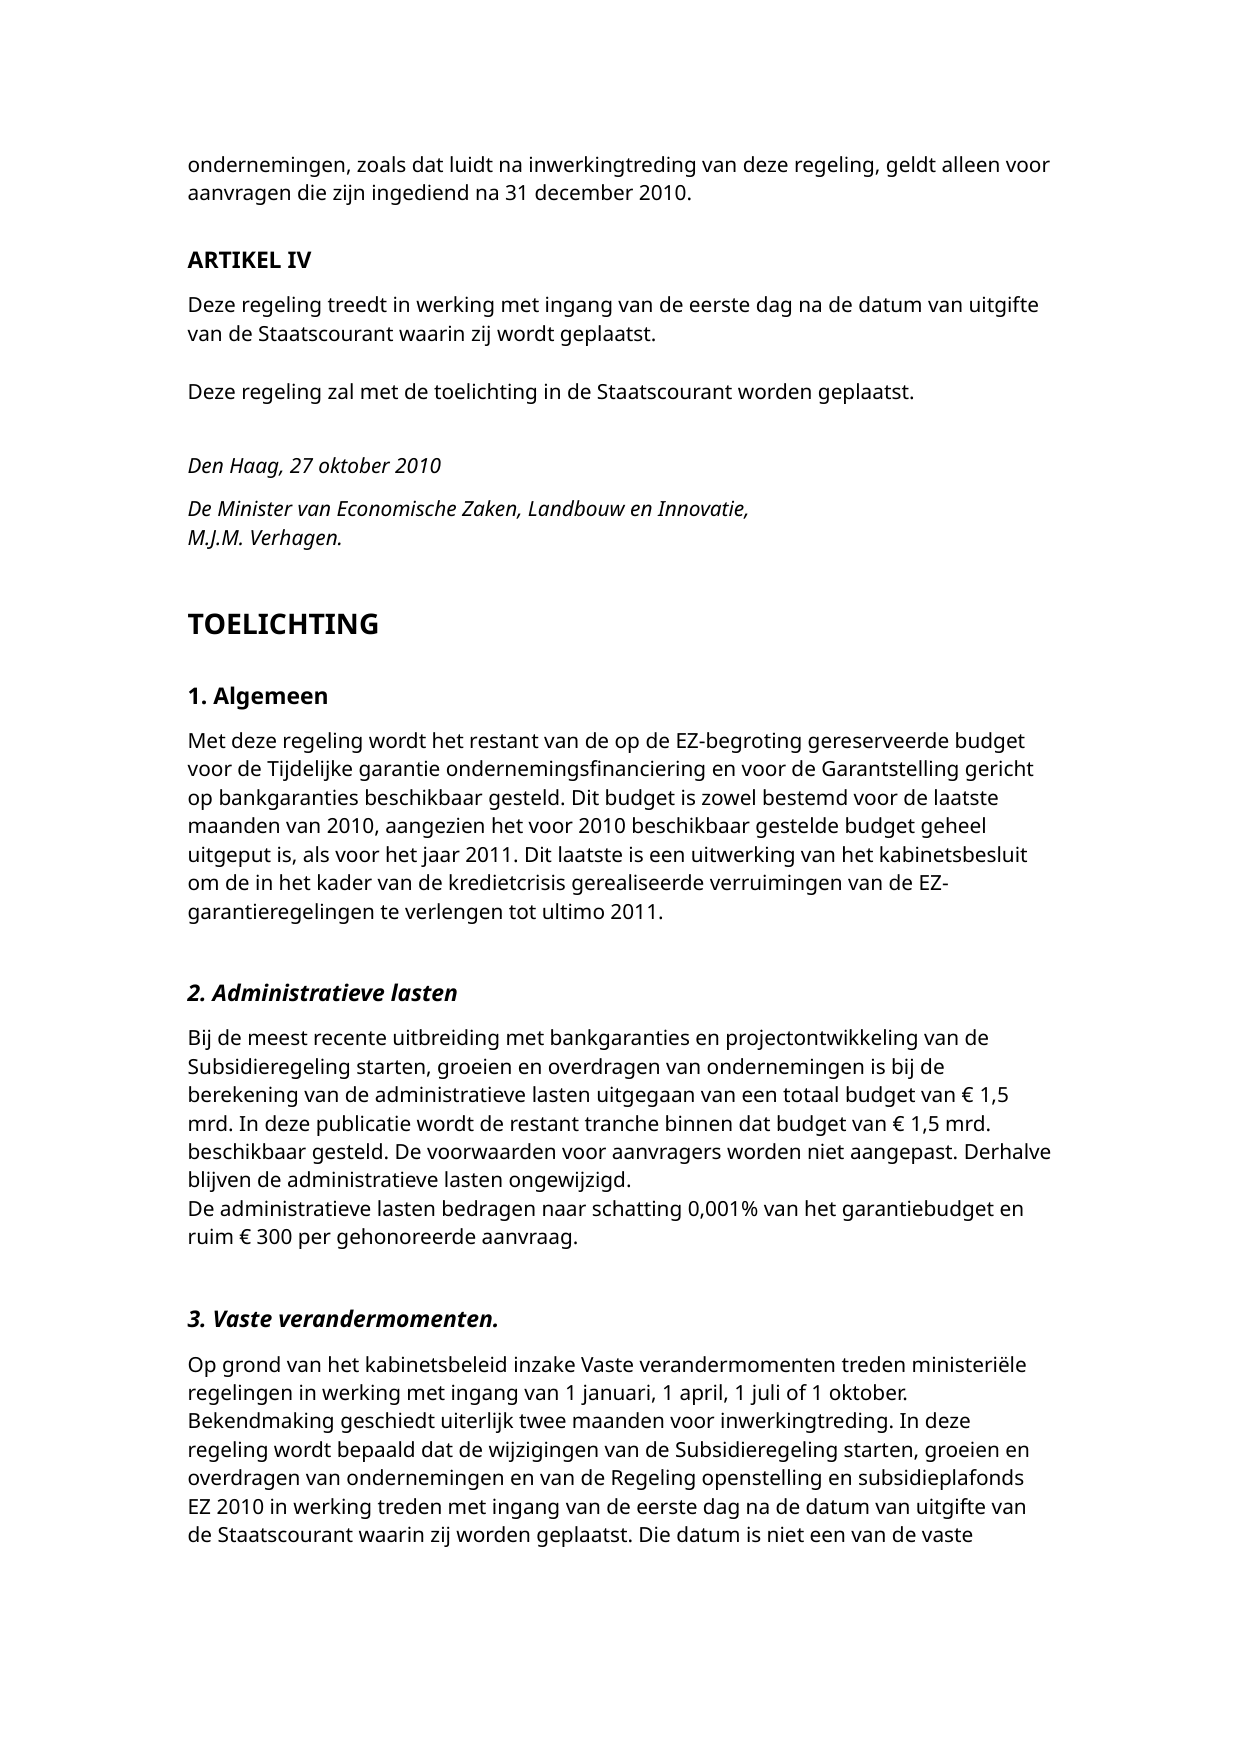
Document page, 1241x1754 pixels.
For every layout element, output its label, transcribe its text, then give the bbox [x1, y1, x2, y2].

text Deze regeling zal met de toelichting in de Staatscourant worden geplaatst. [187, 377, 1053, 406]
text Den Haag, 27 oktober 2010 [187, 451, 1053, 479]
text Op grond van het kabinetsbeleid inzake Vaste verandermomenten treden ministeriële regelingen in werking met ingang van 1 januari, 1 april, 1 juli of 1 oktober. Bekendmaking geschiedt uiterlijk twee maanden voor inwerkingtreding. In deze regeling wordt bepaald dat de wijzigingen van de Subsidieregeling starten, groeien en overdragen van ondernemingen en van de Regeling openstelling en subsidieplafonds EZ 2010 in werking treden met ingang van de eerste dag na de datum van uitgifte van de Staatscourant waarin zij worden geplaatst. Die datum is niet een van de vaste [187, 1350, 1053, 1549]
text De administratieve lasten bedragen naar schatting 0,001% van het garantiebudget en ruim € 300 per gehonoreerde aanvraag. [187, 1194, 1053, 1251]
subtitle 1. Algemeen [187, 680, 1053, 711]
subtitle 2. Administratieve lasten [187, 977, 1053, 1008]
text Met deze regeling wordt het restant van de op de EZ-begroting gereserveerde budget voor de Tijdelijke garantie ondernemingsfinanciering en voor de Garantstelling gericht op bankgaranties beschikbaar gesteld. Dit budget is zowel bestemd voor de laatste maanden van 2010, aangezien het voor 2010 beschikbaar gestelde budget geheel uitgeput is, als voor het jaar 2011. Dit laatste is een uitwerking van het kabinetsbesluit om de in het kader van de kredietcrisis gerealiseerde verruimingen van de EZ-garantieregelingen te verlengen tot ultimo 2011. [187, 726, 1053, 925]
text De Minister van Economische Zaken, Landbouw en Innovatie, [187, 494, 1053, 523]
subtitle 3. Vaste verandermomenten. [187, 1303, 1053, 1335]
text ondernemingen, zoals dat luidt na inwerkingtreding van deze regeling, geldt alleen voor aanvragen die zijn ingediend na 31 december 2010. [187, 150, 1053, 207]
subtitle TOELICHTING [187, 604, 1053, 642]
text Deze regeling treedt in werking met ingang van de eerste dag na de datum van uitgifte van de Staatscourant waarin zij wordt geplaatst. [187, 291, 1053, 347]
text M.J.M. Verhagen. [187, 523, 1053, 551]
subtitle ARTIKEL IV [187, 244, 1053, 276]
text Bij de meest recente uitbreiding met bankgaranties en projectontwikkeling van de Subsidieregeling starten, groeien en overdragen van ondernemingen is bij de berekening van de administratieve lasten uitgegaan van een totaal budget van € 1,5 mrd. In deze publicatie wordt de restant tranche binnen dat budget van € 1,5 mrd. beschikbaar gesteld. De voorwaarden voor aanvragers worden niet aangepast. Derhalve blijven de administratieve lasten ongewijzigd. [187, 1023, 1053, 1194]
